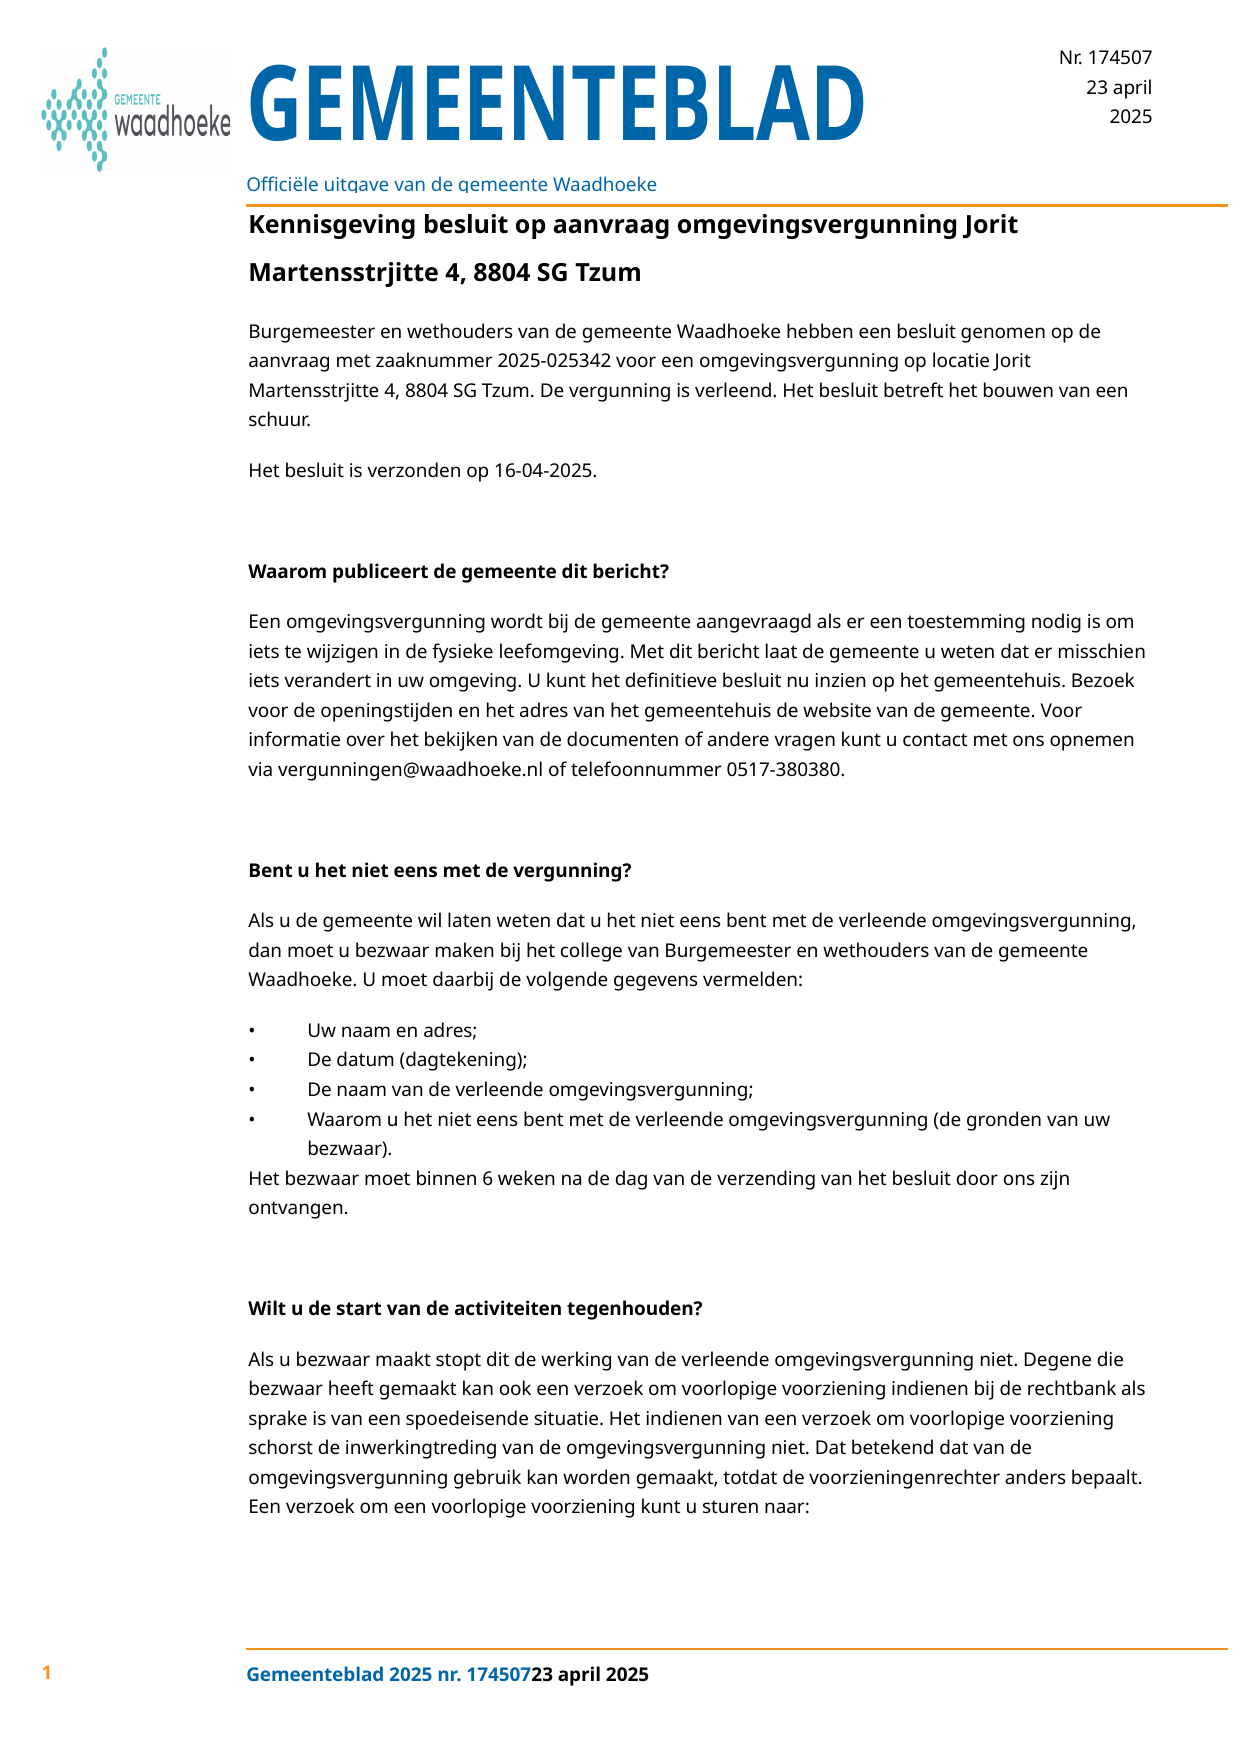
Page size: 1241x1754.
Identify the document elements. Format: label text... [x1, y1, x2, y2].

text Burgemeester en wethouders van de gemeente Waadhoeke hebben een besluit genomen op de aanvraag met zaaknummer 2025-025342 voor een omgevingsvergunning op locatie Jorit Martensstrjitte 4, 8804 SG Tzum. De vergunning is verleend. Het besluit betreft het bouwen van een schuur. [248, 318, 1152, 432]
text Als u de gemeente wil laten weten dat u het niet eens bent met de verleende omgevingsvergunning, dan moet u bezwaar maken bij het college van Burgemeester en wethouders van de gemeente Waadhoeke. U moet daarbij de volgende gegevens vermelden: [248, 907, 1152, 992]
text Bent u het niet eens met de vergunning? [248, 857, 1152, 883]
text Waarom publiceert de gemeente dit bericht? [248, 558, 1152, 584]
list Waarom u het niet eens bent met de verleende omgevingsvergunning (de gronden van uw bezwaar). [248, 1106, 1152, 1161]
text Kennisgeving besluit op aanvraag omgevingsvergunning Jorit Martensstrjitte 4, 8804 SG Tzum [248, 207, 1152, 288]
text Een omgevingsvergunning wordt bij de gemeente aangevraagd als er een toestemming nodig is om iets te wijzigen in de fysieke leefomgeving. Met dit bericht laat de gemeente u weten dat er misschien iets verandert in uw omgeving. U kunt het definitieve besluit nu inzien op het gemeentehuis. Bezoek voor de openingstijden en het adres van het gemeentehuis de website van de gemeente. Voor informatie over het bekijken van de documenten of andere vragen kunt u contact met ons opnemen via vergunningen@waadhoeke.nl of telefoonnummer 0517-380380. [248, 608, 1152, 782]
list De datum (dagtekening); [248, 1047, 1152, 1072]
text Het besluit is verzonden op 16-04-2025. [248, 457, 1152, 483]
text Het bezwaar moet binnen 6 weken na de dag van de verzending van het besluit door ons zijn ontvangen. [248, 1165, 1152, 1220]
list De naam van de verleende omgevingsvergunning; [248, 1076, 1152, 1102]
text Wilt u de start van de activiteiten tegenhouden? [248, 1295, 1152, 1321]
list Uw naam en adres; [248, 1017, 1152, 1043]
text Als u bezwaar maakt stopt dit de werking van de verleende omgevingsvergunning niet. Degene die bezwaar heeft gemaakt kan ook een verzoek om voorlopige voorziening indienen bij de rechtbank als sprake is van een spoedeisende situatie. Het indienen van een verzoek om voorlopige voorziening schorst de inwerkingtreding van de omgevingsvergunning niet. Dat betekend dat van de omgevingsvergunning gebruik kan worden gemaakt, totdat de voorzieningenrechter anders bepaalt. Een verzoek om een voorlopige voorziening kunt u sturen naar: [248, 1346, 1152, 1519]
picture [41, 47, 231, 172]
